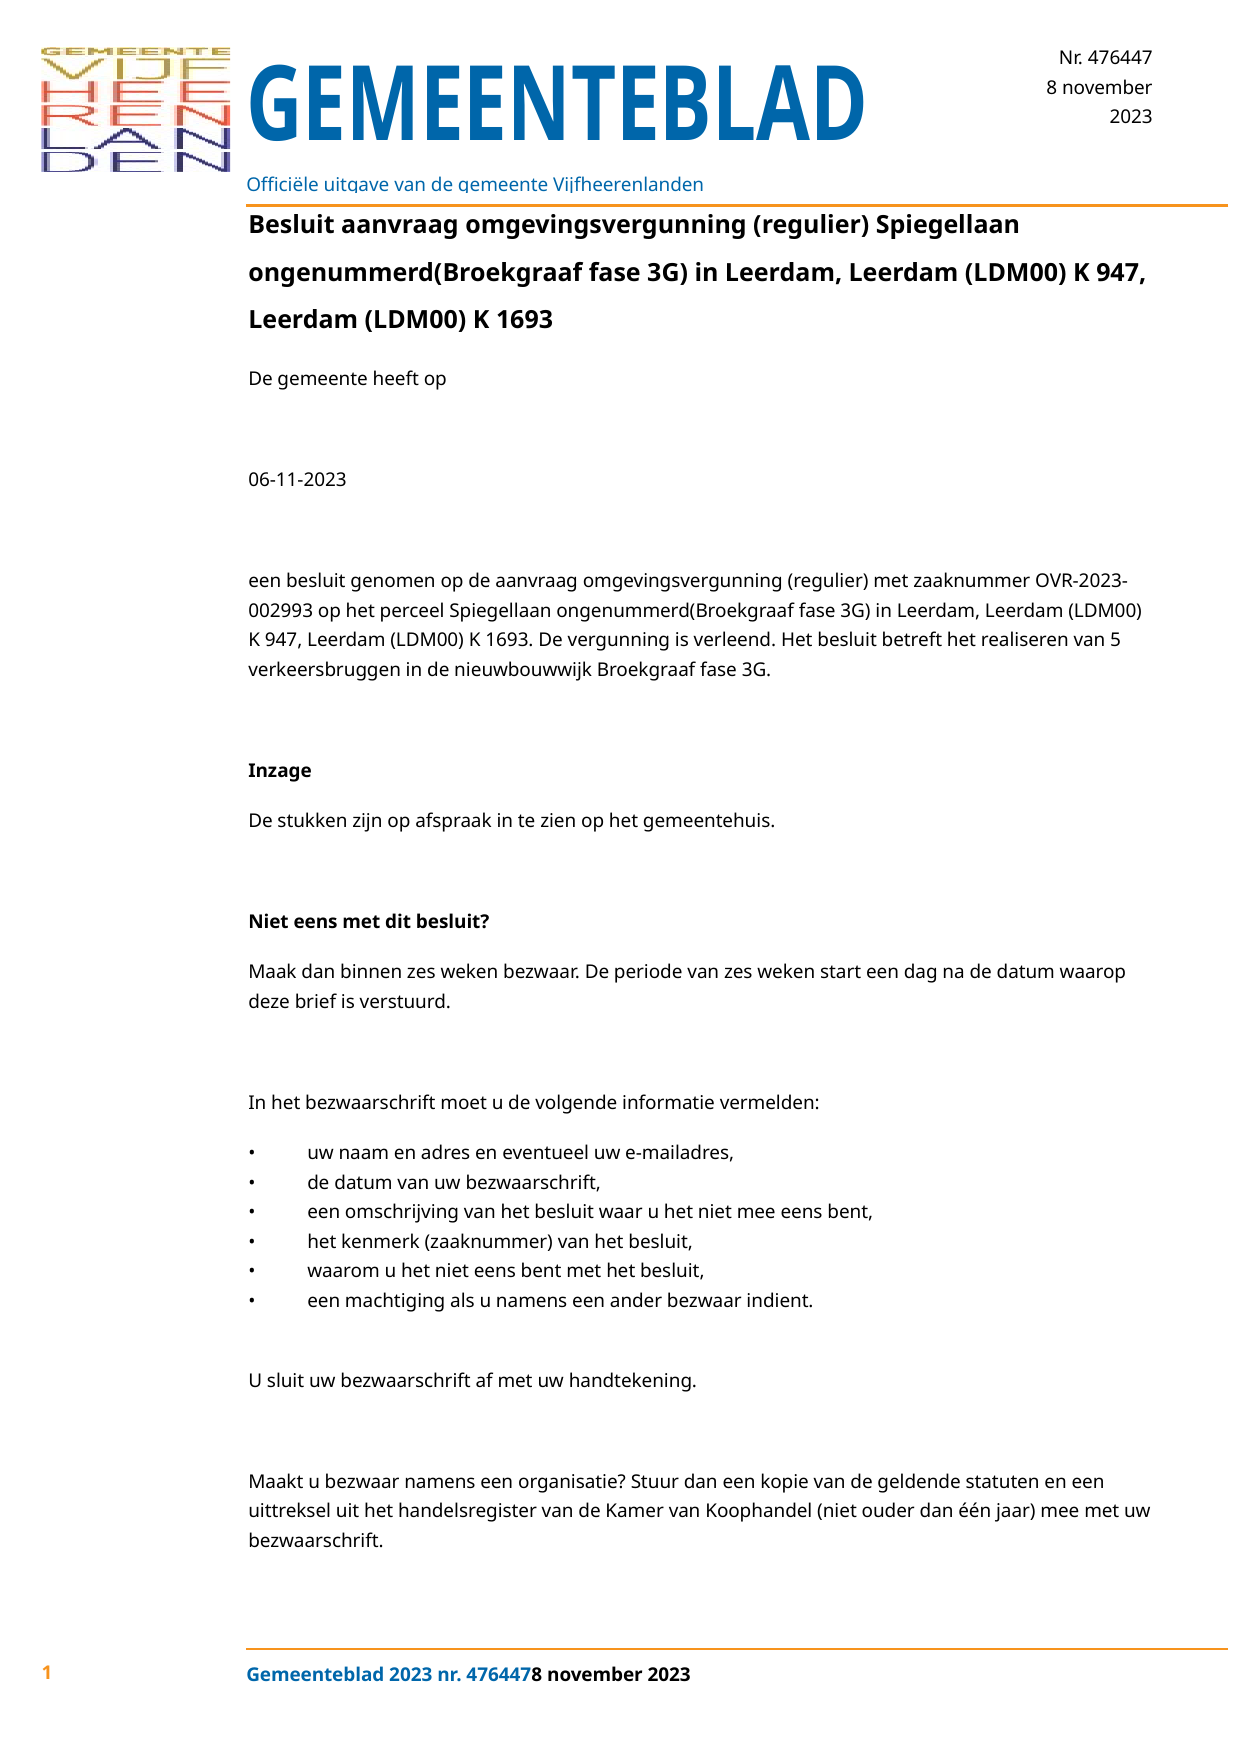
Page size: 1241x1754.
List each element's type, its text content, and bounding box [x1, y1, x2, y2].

text Inzage [248, 757, 1152, 782]
text 06-11-2023 [248, 466, 1152, 492]
text Maak dan binnen zes weken bezwaar. De periode van zes weken start een dag na de datum waarop deze brief is verstuurd. [248, 958, 1152, 1014]
list een machtiging als u namens een ander bezwaar indient. [248, 1287, 1152, 1313]
text Besluit aanvraag omgevingsvergunning (regulier) Spiegellaan ongenummerd(Broekgraaf fase 3G) in Leerdam, Leerdam (LDM00) K 947, Leerdam (LDM00) K 1693 [248, 207, 1152, 336]
picture [41, 47, 231, 172]
list een omschrijving van het besluit waar u het niet mee eens bent, [248, 1198, 1152, 1224]
text Niet eens met dit besluit? [248, 908, 1152, 934]
list de datum van uw bezwaarschrift, [248, 1169, 1152, 1194]
text U sluit uw bezwaarschrift af met uw handtekening. [248, 1367, 1152, 1393]
text een besluit genomen op de aanvraag omgevingsvergunning (regulier) met zaaknummer OVR-2023-002993 op het perceel Spiegellaan ongenummerd(Broekgraaf fase 3G) in Leerdam, Leerdam (LDM00) K 947, Leerdam (LDM00) K 1693. De vergunning is verleend. Het besluit betreft het realiseren van 5 verkeersbruggen in de nieuwbouwwijk Broekgraaf fase 3G. [248, 567, 1152, 682]
list waarom u het niet eens bent met het besluit, [248, 1258, 1152, 1283]
text De gemeente heeft op [248, 366, 1152, 391]
list het kenmerk (zaaknummer) van het besluit, [248, 1228, 1152, 1254]
list uw naam en adres en eventueel uw e-mailadres, [248, 1139, 1152, 1165]
text De stukken zijn op afspraak in te zien op het gemeentehuis. [248, 807, 1152, 833]
text Maakt u bezwaar namens een organisatie? Stuur dan een kopie van de geldende statuten en een uittreksel uit het handelsregister van de Kamer van Koophandel (niet ouder dan één jaar) mee met uw bezwaarschrift. [248, 1468, 1152, 1553]
text In het bezwaarschrift moet u de volgende informatie vermelden: [248, 1089, 1152, 1114]
